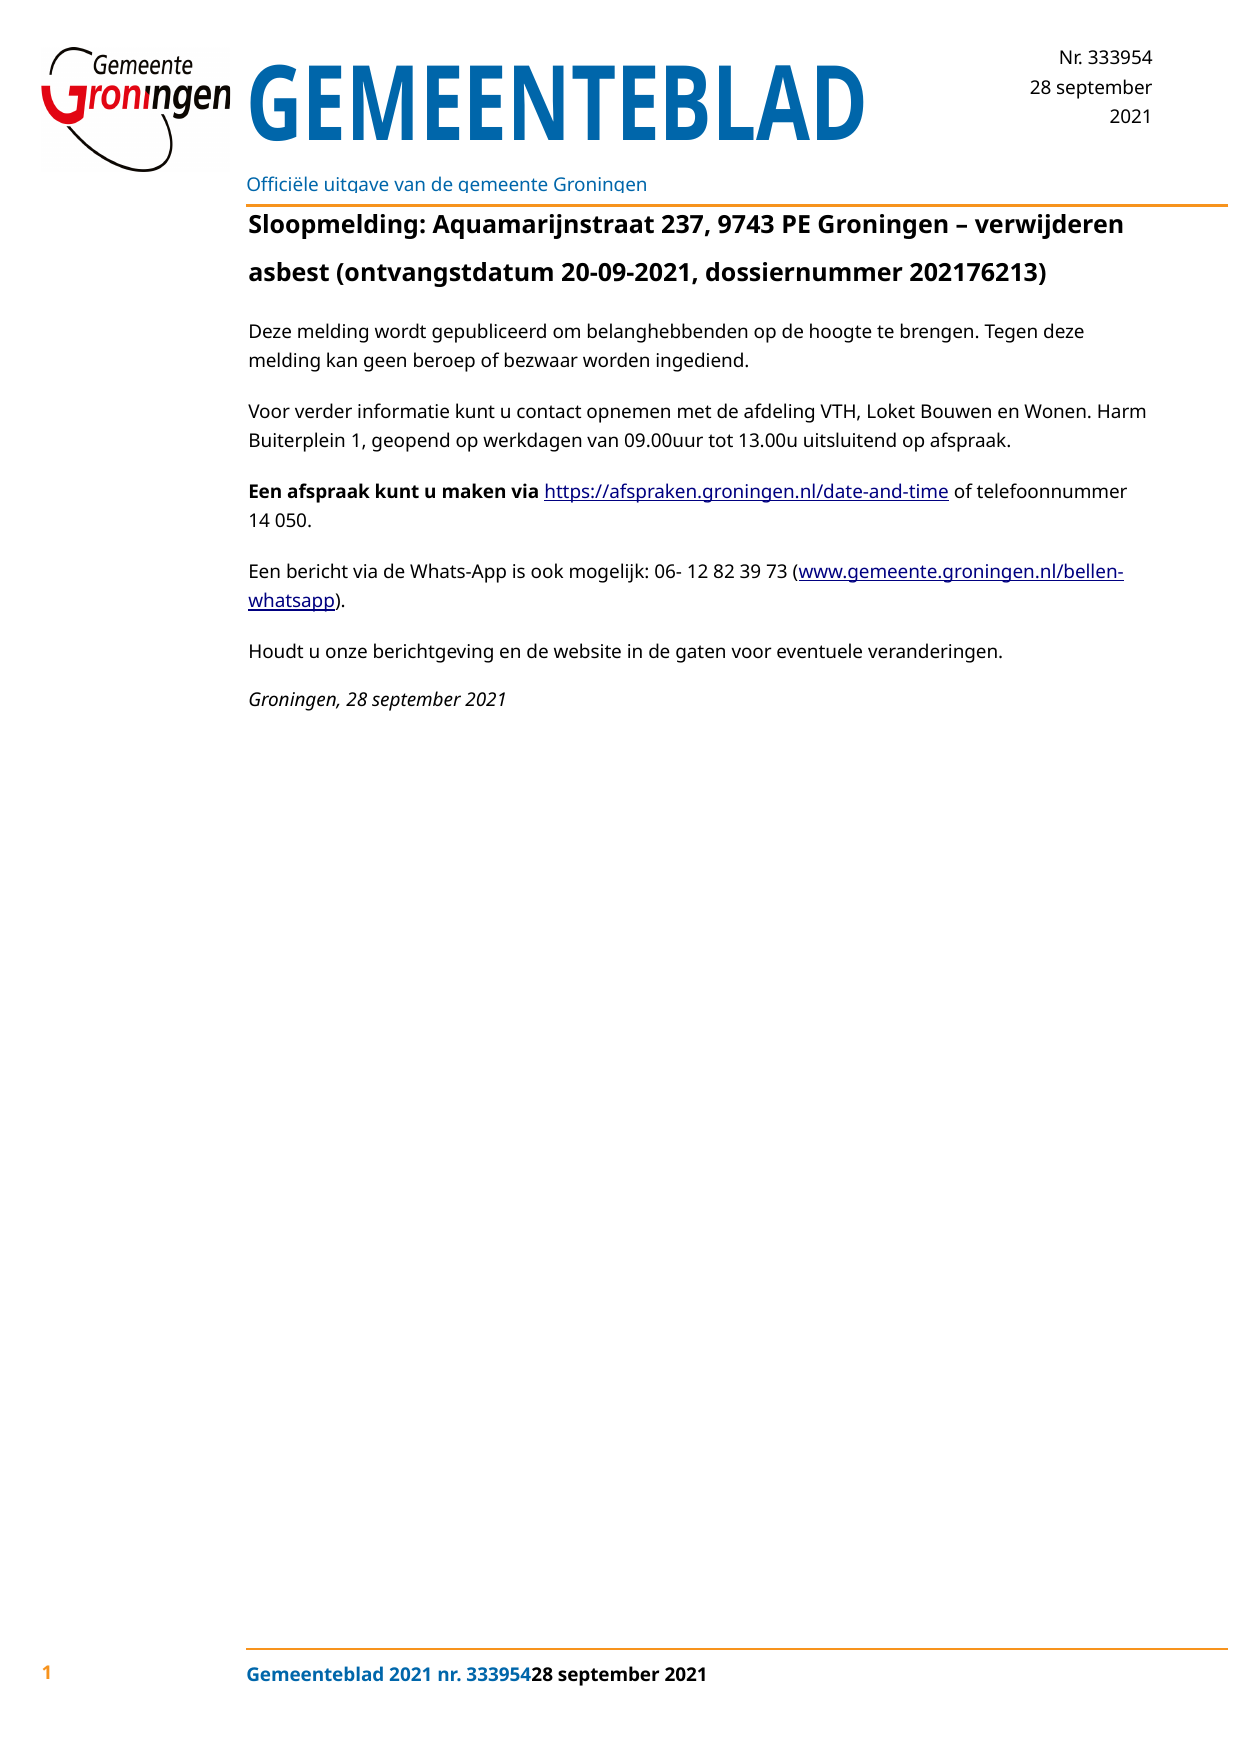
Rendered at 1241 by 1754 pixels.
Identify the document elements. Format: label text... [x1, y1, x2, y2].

text Groningen, 28 september 2021 [248, 686, 1152, 711]
text Sloopmelding: Aquamarijnstraat 237, 9743 PE Groningen – verwijderen asbest (ontvangstdatum 20-09-2021, dossiernummer 202176213) [248, 207, 1152, 288]
picture [41, 47, 231, 172]
text Deze melding wordt gepubliceerd om belanghebbenden op de hoogte te brengen. Tegen deze melding kan geen beroep of bezwaar worden ingediend. [248, 318, 1152, 373]
text Een afspraak kunt u maken via https://afspraken.groningen.nl/date-and-time of telefoonnummer 14 050. [248, 478, 1152, 533]
text Houdt u onze berichtgeving en de website in de gaten voor eventuele veranderingen. [248, 638, 1152, 664]
text Een bericht via de Whats-App is ook mogelijk: 06- 12 82 39 73 (www.gemeente.groningen.nl/bellen-whatsapp). [248, 558, 1152, 613]
text Voor verder informatie kunt u contact opnemen met de afdeling VTH, Loket Bouwen en Wonen. Harm Buiterplein 1, geopend op werkdagen van 09.00uur tot 13.00u uitsluitend op afspraak. [248, 398, 1152, 453]
